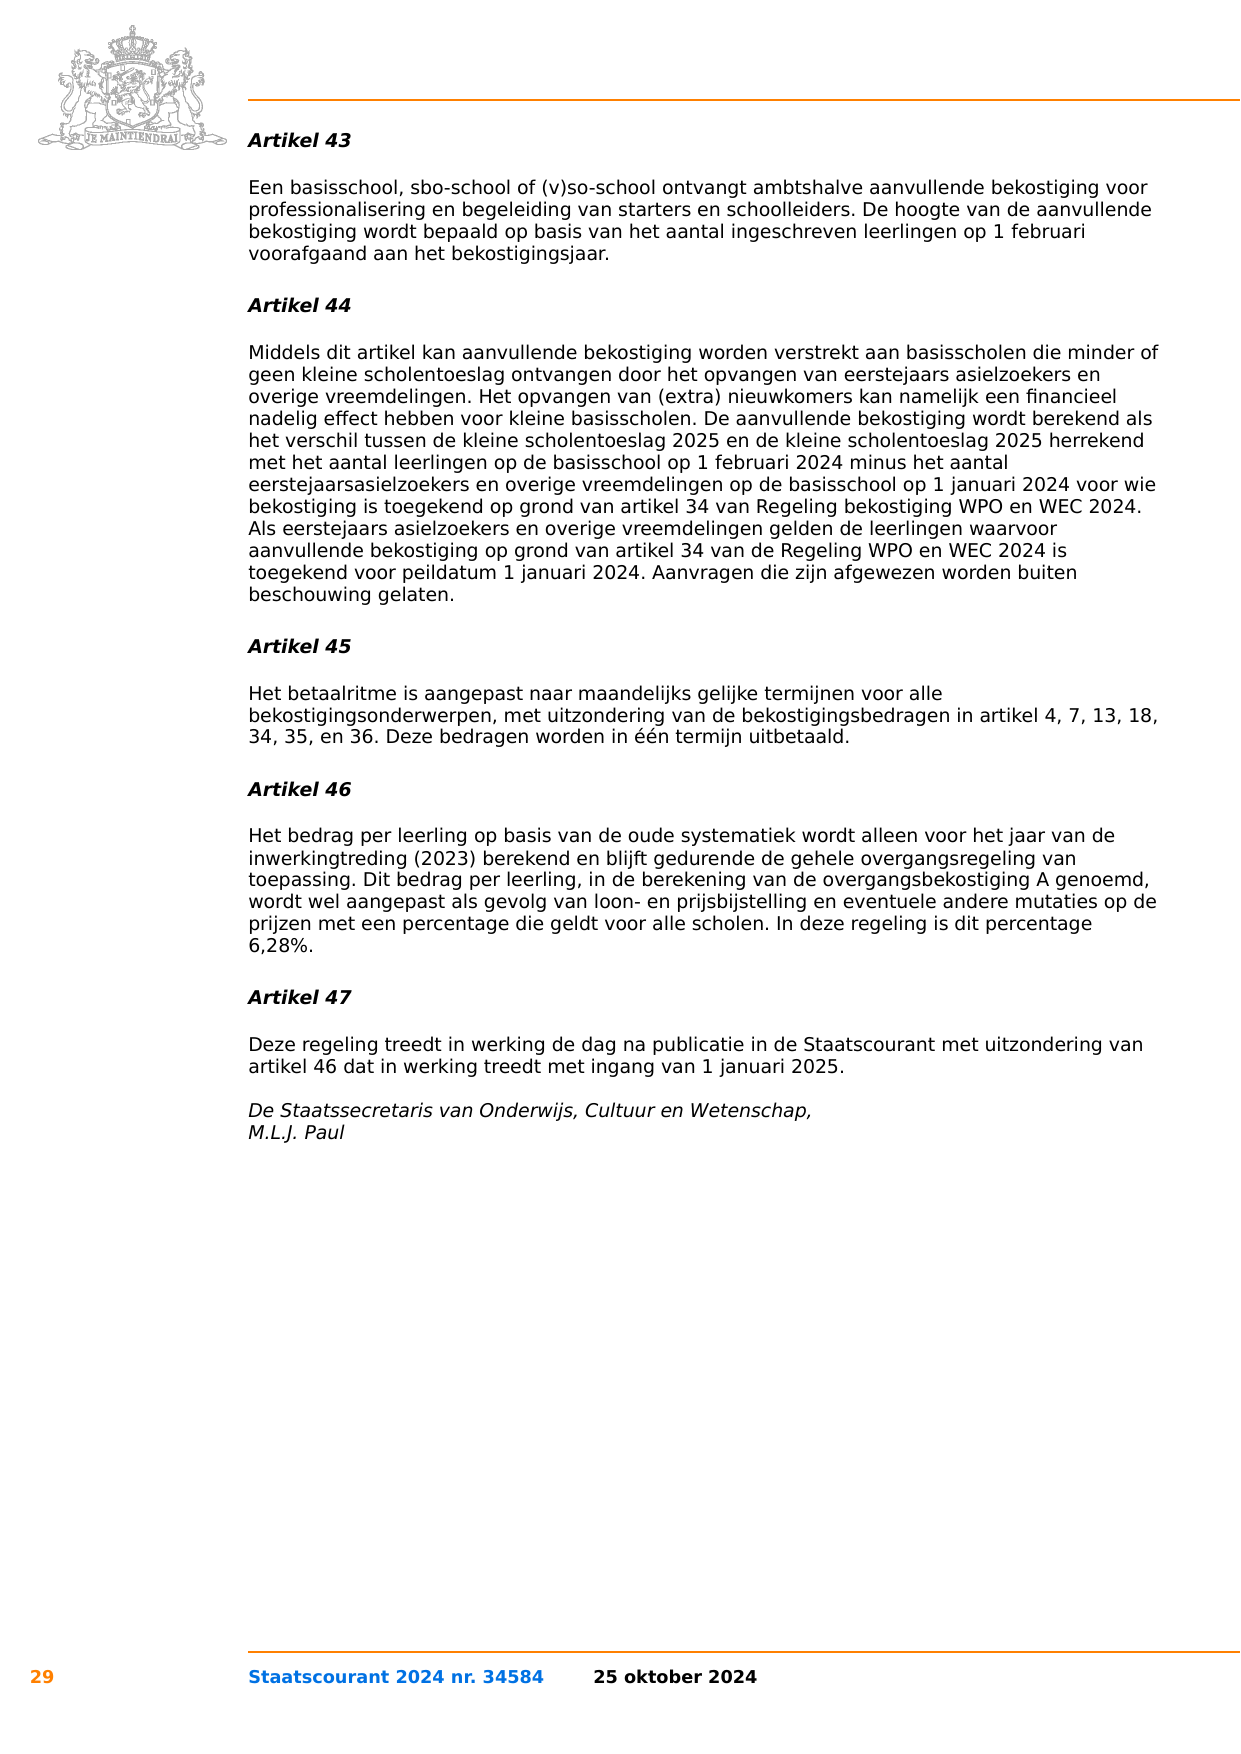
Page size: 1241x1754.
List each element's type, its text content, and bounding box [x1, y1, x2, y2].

text Het bedrag per leerling op basis van de oude systematiek wordt alleen voor het jaar van de inwerkingtreding (2023) berekend en blijft gedurende de gehele overgangsregeling van toepassing. Dit bedrag per leerling, in de berekening van de overgangsbekostiging A genoemd, wordt wel aangepast als gevolg van loon- en prijsbijstelling en eventuele andere mutaties op de prijzen met een percentage die geldt voor alle scholen. In deze regeling is dit percentage 6,28%. [248, 825, 1163, 957]
text Deze regeling treedt in werking de dag na publicatie in de Staatscourant met uitzondering van artikel 46 dat in werking treedt met ingang van 1 januari 2025. [248, 1034, 1163, 1078]
text Als eerstejaars asielzoekers en overige vreemdelingen gelden de leerlingen waarvoor aanvullende bekostiging op grond van artikel 34 van de Regeling WPO en WEC 2024 is toegekend voor peildatum 1 januari 2024. Aanvragen die zijn afgewezen worden buiten beschouwing gelaten. [248, 518, 1163, 606]
subtitle Artikel 46 [248, 778, 1163, 800]
text Middels dit artikel kan aanvullende bekostiging worden verstrekt aan basisscholen die minder of geen kleine scholentoeslag ontvangen door het opvangen van eerstejaars asielzoekers en overige vreemdelingen. Het opvangen van (extra) nieuwkomers kan namelijk een financieel nadelig effect hebben voor kleine basisscholen. De aanvullende bekostiging wordt berekend als het verschil tussen de kleine scholentoeslag 2025 en de kleine scholentoeslag 2025 herrekend met het aantal leerlingen op de basisschool op 1 februari 2024 minus het aantal eerstejaarsasielzoekers en overige vreemdelingen op de basisschool op 1 januari 2024 voor wie bekostiging is toegekend op grond van artikel 34 van Regeling bekostiging WPO en WEC 2024. [248, 342, 1163, 518]
subtitle Artikel 47 [248, 987, 1163, 1009]
subtitle Artikel 45 [248, 636, 1163, 657]
text Het betaalritme is aangepast naar maandelijks gelijke termijnen voor alle bekostigingsonderwerpen, met uitzondering van de bekostigingsbedragen in artikel 4, 7, 13, 18, 34, 35, en 36. Deze bedragen worden in één termijn uitbetaald. [248, 682, 1163, 748]
subtitle Artikel 43 [248, 130, 1163, 152]
text De Staatssecretaris van Onderwijs, Cultuur en Wetenschap, M.L.J. Paul [248, 1100, 1163, 1144]
picture [38, 25, 227, 150]
text Een basisschool, sbo-school of (v)so-school ontvangt ambtshalve aanvullende bekostiging voor professionalisering en begeleiding van starters en schoolleiders. De hoogte van de aanvullende bekostiging wordt bepaald op basis van het aantal ingeschreven leerlingen op 1 februari voorafgaand aan het bekostigingsjaar. [248, 177, 1163, 265]
subtitle Artikel 44 [248, 295, 1163, 317]
